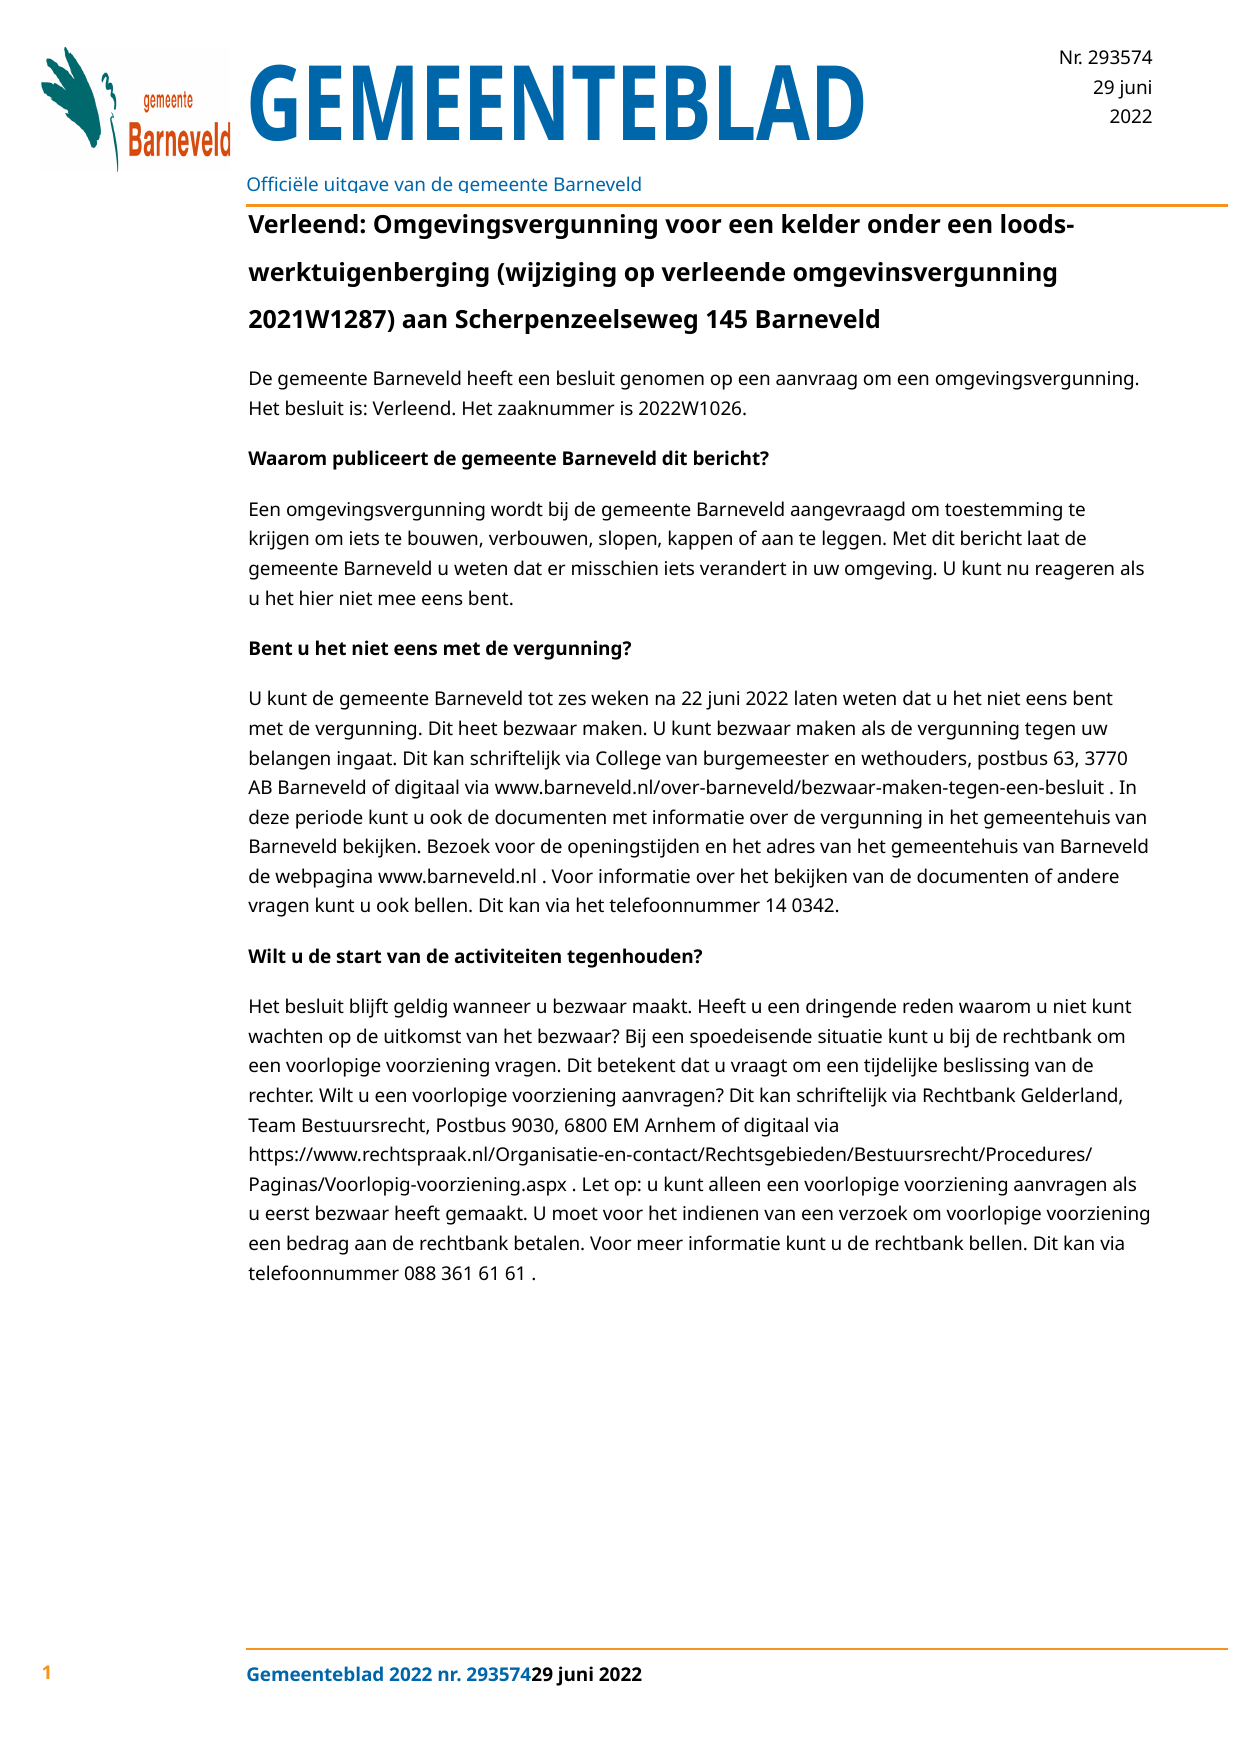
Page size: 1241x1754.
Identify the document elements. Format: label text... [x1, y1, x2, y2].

text Verleend: Omgevingsvergunning voor een kelder onder een loods-werktuigenberging (wijziging op verleende omgevinsvergunning 2021W1287) aan Scherpenzeelseweg 145 Barneveld [248, 207, 1152, 336]
picture [41, 47, 231, 172]
text De gemeente Barneveld heeft een besluit genomen op een aanvraag om een omgevingsvergunning. Het besluit is: Verleend. Het zaaknummer is 2022W1026. [248, 366, 1152, 421]
text Een omgevingsvergunning wordt bij de gemeente Barneveld aangevraagd om toestemming te krijgen om iets te bouwen, verbouwen, slopen, kappen of aan te leggen. Met dit bericht laat de gemeente Barneveld u weten dat er misschien iets verandert in uw omgeving. U kunt nu reageren als u het hier niet mee eens bent. [248, 496, 1152, 610]
text Waarom publiceert de gemeente Barneveld dit bericht? [248, 446, 1152, 471]
text Bent u het niet eens met de vergunning? [248, 635, 1152, 661]
text U kunt de gemeente Barneveld tot zes weken na 22 juni 2022 laten weten dat u het niet eens bent met de vergunning. Dit heet bezwaar maken. U kunt bezwaar maken als de vergunning tegen uw belangen ingaat. Dit kan schriftelijk via College van burgemeester en wethouders, postbus 63, 3770 AB Barneveld of digitaal via www.barneveld.nl/over-barneveld/bezwaar-maken-tegen-een-besluit . In deze periode kunt u ook de documenten met informatie over de vergunning in het gemeentehuis van Barneveld bekijken. Bezoek voor de openingstijden en het adres van het gemeentehuis van Barneveld de webpagina www.barneveld.nl . Voor informatie over het bekijken van de documenten of andere vragen kunt u ook bellen. Dit kan via het telefoonnummer 14 0342. [248, 686, 1152, 918]
text Wilt u de start van de activiteiten tegenhouden? [248, 943, 1152, 969]
text Het besluit blijft geldig wanneer u bezwaar maakt. Heeft u een dringende reden waarom u niet kunt wachten op de uitkomst van het bezwaar? Bij een spoedeisende situatie kunt u bij de rechtbank om een voorlopige voorziening vragen. Dit betekent dat u vraagt om een tijdelijke beslissing van de rechter. Wilt u een voorlopige voorziening aanvragen? Dit kan schriftelijk via Rechtbank Gelderland, Team Bestuursrecht, Postbus 9030, 6800 EM Arnhem of digitaal via https://www.rechtspraak.nl/Organisatie-en-contact/Rechtsgebieden/Bestuursrecht/Procedures/Paginas/Voorlopig-voorziening.aspx . Let op: u kunt alleen een voorlopige voorziening aanvragen als u eerst bezwaar heeft gemaakt. U moet voor het indienen van een verzoek om voorlopige voorziening een bedrag aan de rechtbank betalen. Voor meer informatie kunt u de rechtbank bellen. Dit kan via telefoonnummer 088 361 61 61 . [248, 993, 1152, 1285]
